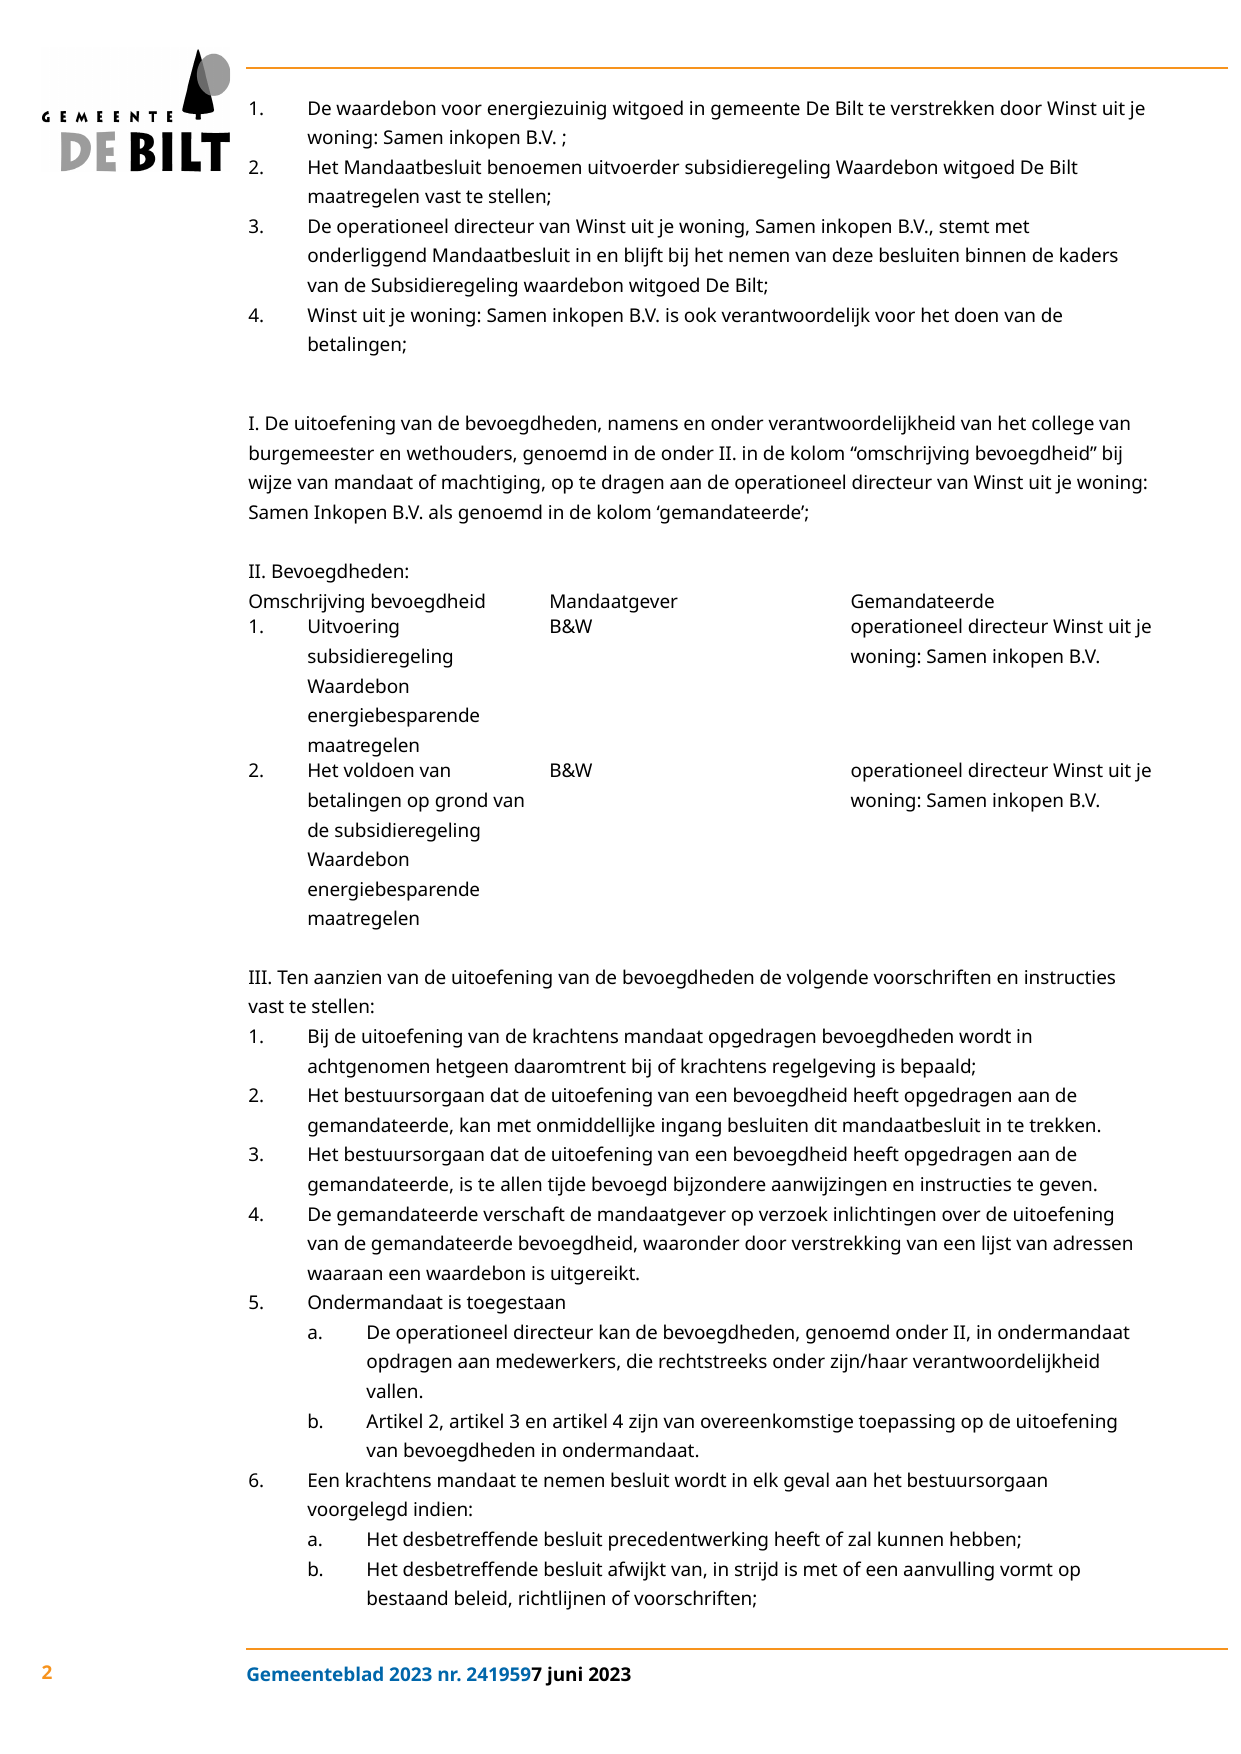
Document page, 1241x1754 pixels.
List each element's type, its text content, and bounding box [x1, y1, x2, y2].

list Bij de uitoefening van de krachtens mandaat opgedragen bevoegdheden wordt in achtgenomen hetgeen daaromtrent bij of krachtens regelgeving is bepaald; [248, 1023, 1152, 1079]
list Winst uit je woning: Samen inkopen B.V. is ook verantwoordelijk voor het doen van de betalingen; [248, 302, 1152, 357]
table_cell operationeel directeur Winst uit je woning: Samen inkopen B.V. [850, 758, 1152, 931]
table_cell Het voldoen van betalingen op grond van de subsidieregeling Waardebon energiebesparende maatregelen [248, 758, 549, 931]
list De gemandateerde verschaft de mandaatgever op verzoek inlichtingen over de uitoefening van de gemandateerde bevoegdheid, waaronder door verstrekking van een lijst van adressen waaraan een waardebon is uitgereikt. [248, 1201, 1152, 1286]
list Een krachtens mandaat te nemen besluit wordt in elk geval aan het bestuursorgaan voorgelegd indien: [248, 1467, 1152, 1522]
list Artikel 2, artikel 3 en artikel 4 zijn van overeenkomstige toepassing op de uitoefening van bevoegdheden in ondermandaat. [307, 1408, 1152, 1463]
table_header Omschrijving bevoegdheid [248, 588, 549, 614]
list Het Mandaatbesluit benoemen uitvoerder subsidieregeling Waardebon witgoed De Bilt maatregelen vast te stellen; [248, 154, 1152, 209]
table_cell Uitvoering subsidieregeling Waardebon energiebesparende maatregelen [248, 614, 549, 758]
list Het desbetreffende besluit afwijkt van, in strijd is met of een aanvulling vormt op bestaand beleid, richtlijnen of voorschriften; [307, 1556, 1152, 1611]
text I. De uitoefening van de bevoegdheden, namens en onder verantwoordelijkheid van het college van burgemeester en wethouders, genoemd in de onder II. in de kolom “omschrijving bevoegdheid” bij wijze van mandaat of machtiging, op te dragen aan de operationeel directeur van Winst uit je woning: Samen Inkopen B.V. als genoemd in de kolom ‘gemandateerde’; [248, 410, 1152, 525]
list Ondermandaat is toegestaan [248, 1289, 1152, 1315]
table_cell B&W [549, 614, 850, 758]
list De operationeel directeur van Winst uit je woning, Samen inkopen B.V., stemt met onderliggend Mandaatbesluit in en blijft bij het nemen van deze besluiten binnen de kaders van de Subsidieregeling waardebon witgoed De Bilt; [248, 213, 1152, 298]
list Het bestuursorgaan dat de uitoefening van een bevoegdheid heeft opgedragen aan de gemandateerde, is te allen tijde bevoegd bijzondere aanwijzingen en instructies te geven. [248, 1142, 1152, 1197]
list De waardebon voor energiezuinig witgoed in gemeente De Bilt te verstrekken door Winst uit je woning: Samen inkopen B.V. ; [248, 95, 1152, 150]
table_cell B&W [549, 758, 850, 931]
text III. Ten aanzien van de uitoefening van de bevoegdheden de volgende voorschriften en instructies vast te stellen: [248, 964, 1152, 1019]
table_header Mandaatgever [549, 588, 850, 614]
list Het desbetreffende besluit precedentwerking heeft of zal kunnen hebben; [307, 1526, 1152, 1552]
picture [41, 47, 231, 172]
list De operationeel directeur kan de bevoegdheden, genoemd onder II, in ondermandaat opdragen aan medewerkers, die rechtstreeks onder zijn/haar verantwoordelijkheid vallen. [307, 1319, 1152, 1404]
list Het bestuursorgaan dat de uitoefening van een bevoegdheid heeft opgedragen aan de gemandateerde, kan met onmiddellijke ingang besluiten dit mandaatbesluit in te trekken. [248, 1082, 1152, 1138]
table_header Gemandateerde [850, 588, 1152, 614]
text II. Bevoegdheden: [248, 558, 1152, 584]
table_cell operationeel directeur Winst uit je woning: Samen inkopen B.V. [850, 614, 1152, 758]
